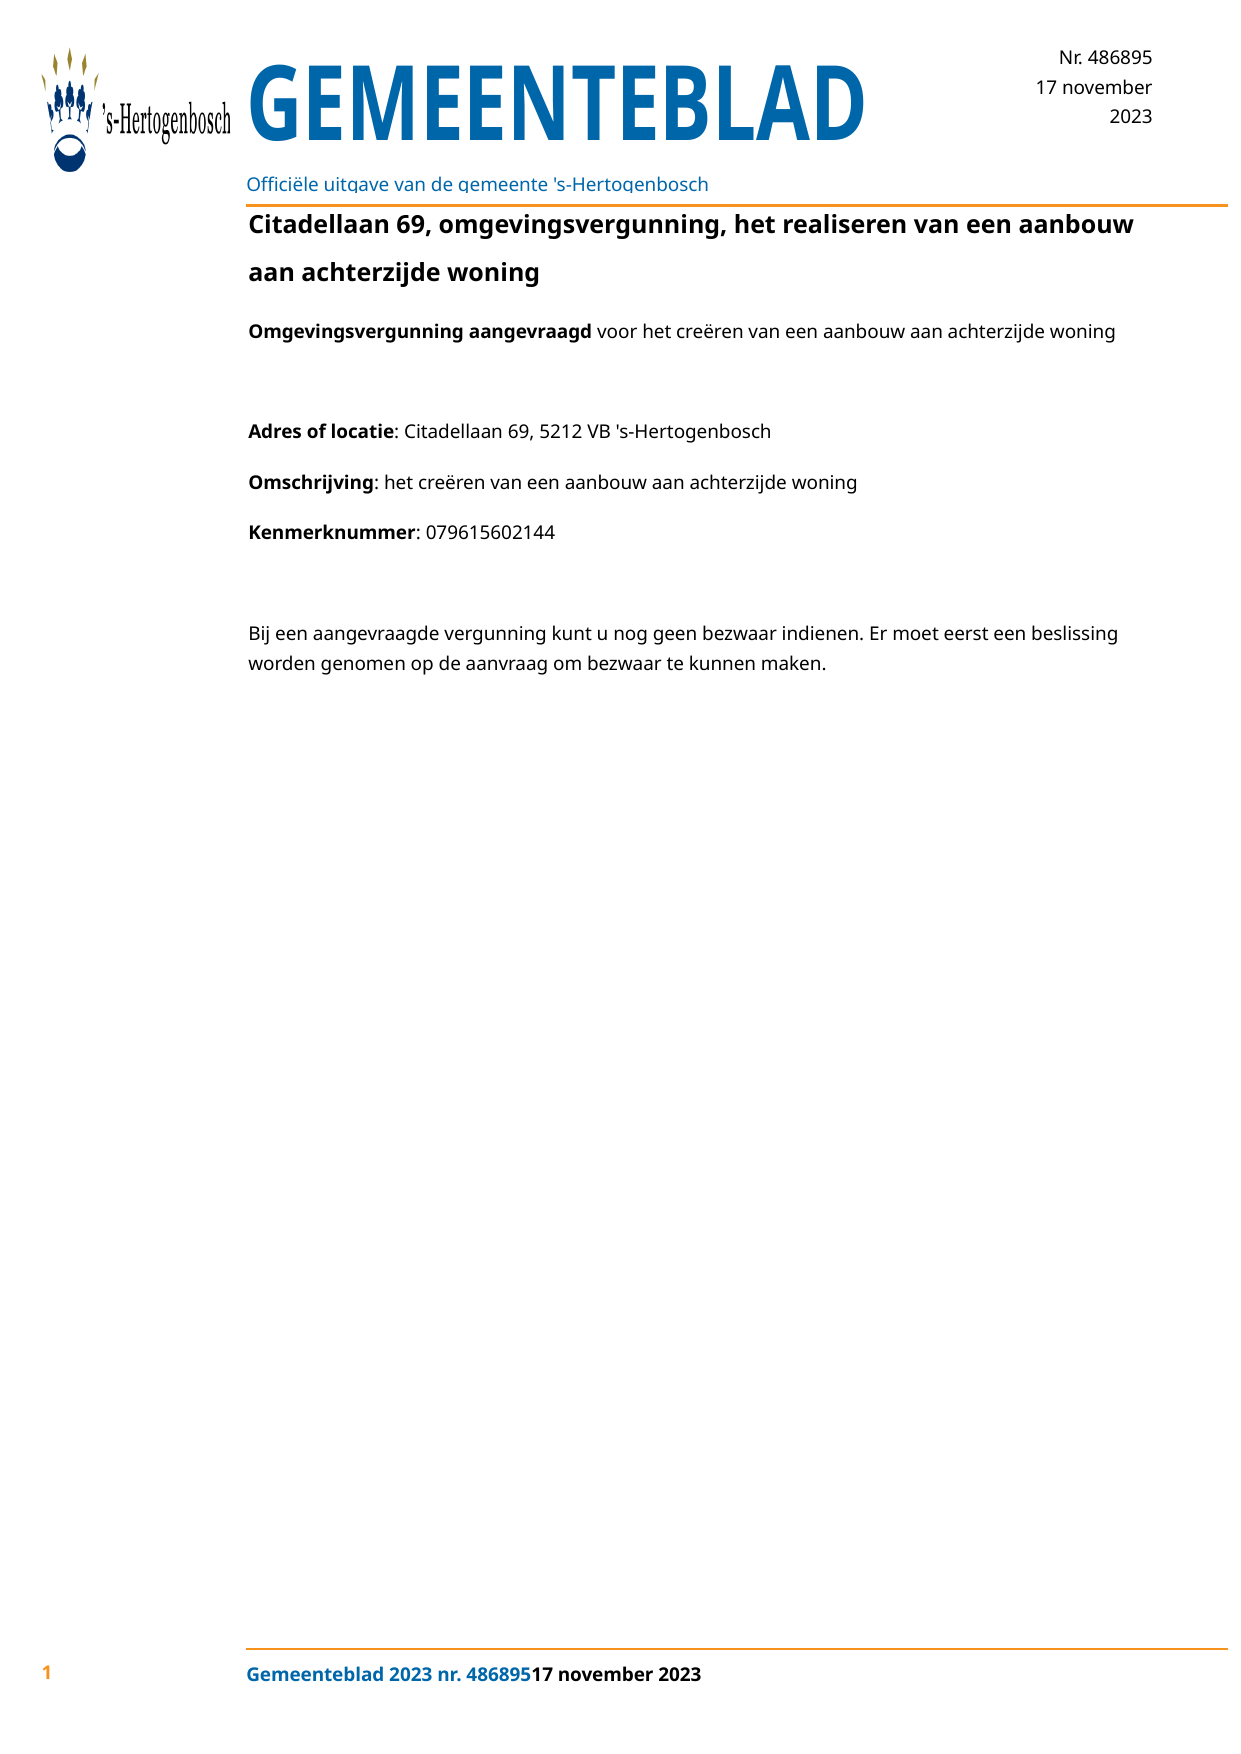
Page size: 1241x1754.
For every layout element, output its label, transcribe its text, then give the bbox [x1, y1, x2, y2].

text Citadellaan 69, omgevingsvergunning, het realiseren van een aanbouw aan achterzijde woning [248, 207, 1152, 288]
text Omgevingsvergunning aangevraagd voor het creëren van een aanbouw aan achterzijde woning [248, 318, 1152, 344]
text Bij een aangevraagde vergunning kunt u nog geen bezwaar indienen. Er moet eerst een beslissing worden genomen op de aanvraag om bezwaar te kunnen maken. [248, 620, 1152, 676]
picture [41, 47, 231, 172]
text Adres of locatie: Citadellaan 69, 5212 VB 's-Hertogenbosch [248, 419, 1152, 444]
text Omschrijving: het creëren van een aanbouw aan achterzijde woning [248, 469, 1152, 495]
text Kenmerknummer: 079615602144 [248, 519, 1152, 545]
